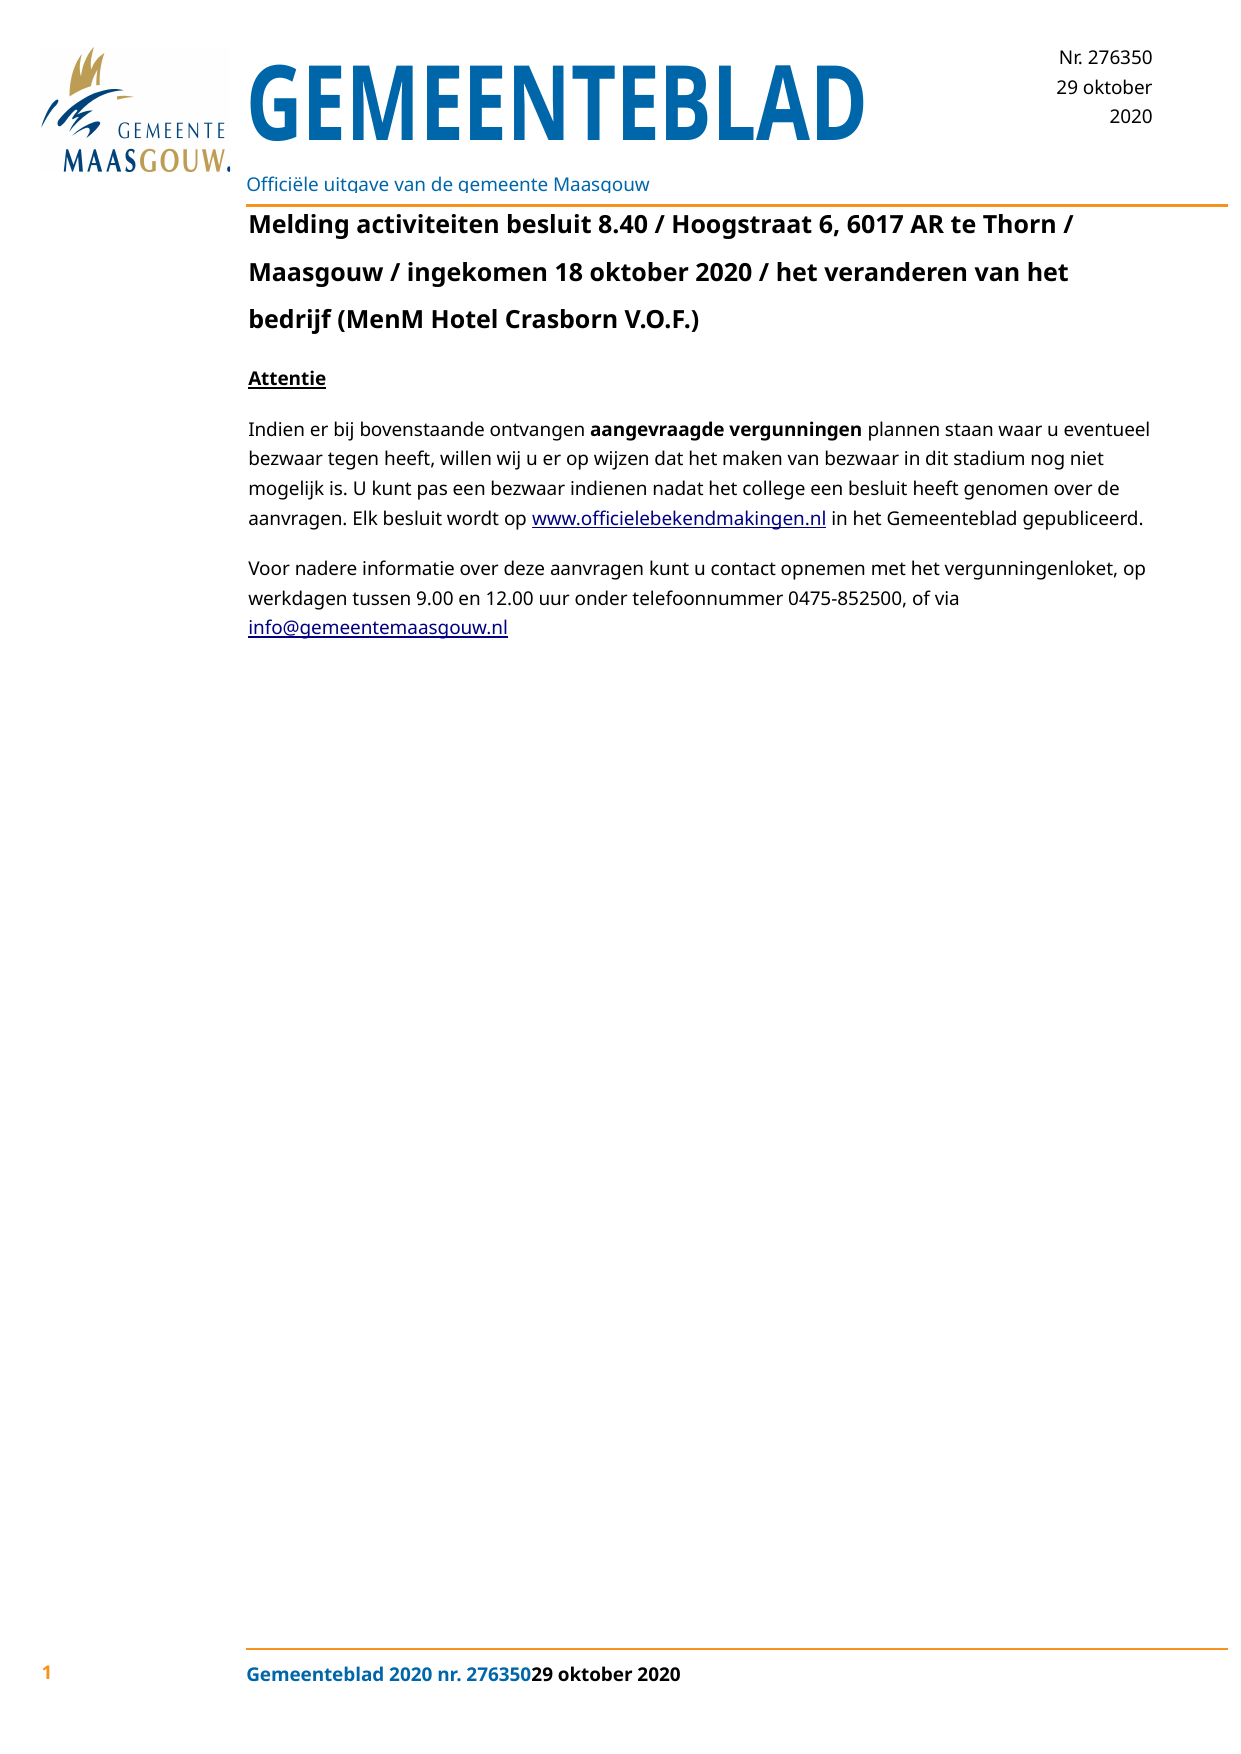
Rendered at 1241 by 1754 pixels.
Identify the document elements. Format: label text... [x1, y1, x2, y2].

text Melding activiteiten besluit 8.40 / Hoogstraat 6, 6017 AR te Thorn / Maasgouw / ingekomen 18 oktober 2020 / het veranderen van het bedrijf (MenM Hotel Crasborn V.O.F.) [248, 207, 1152, 336]
text Voor nadere informatie over deze aanvragen kunt u contact opnemen met het vergunningenloket, op werkdagen tussen 9.00 en 12.00 uur onder telefoonnummer 0475-852500, of via info@gemeentemaasgouw.nl [248, 555, 1152, 640]
text Attentie [248, 366, 1152, 391]
text Indien er bij bovenstaande ontvangen aangevraagde vergunningen plannen staan waar u eventueel bezwaar tegen heeft, willen wij u er op wijzen dat het maken van bezwaar in dit stadium nog niet mogelijk is. U kunt pas een bezwaar indienen nadat het college een besluit heeft genomen over de aanvragen. Elk besluit wordt op www.officielebekendmakingen.nl in het Gemeenteblad gepubliceerd. [248, 416, 1152, 530]
picture [41, 47, 231, 172]
